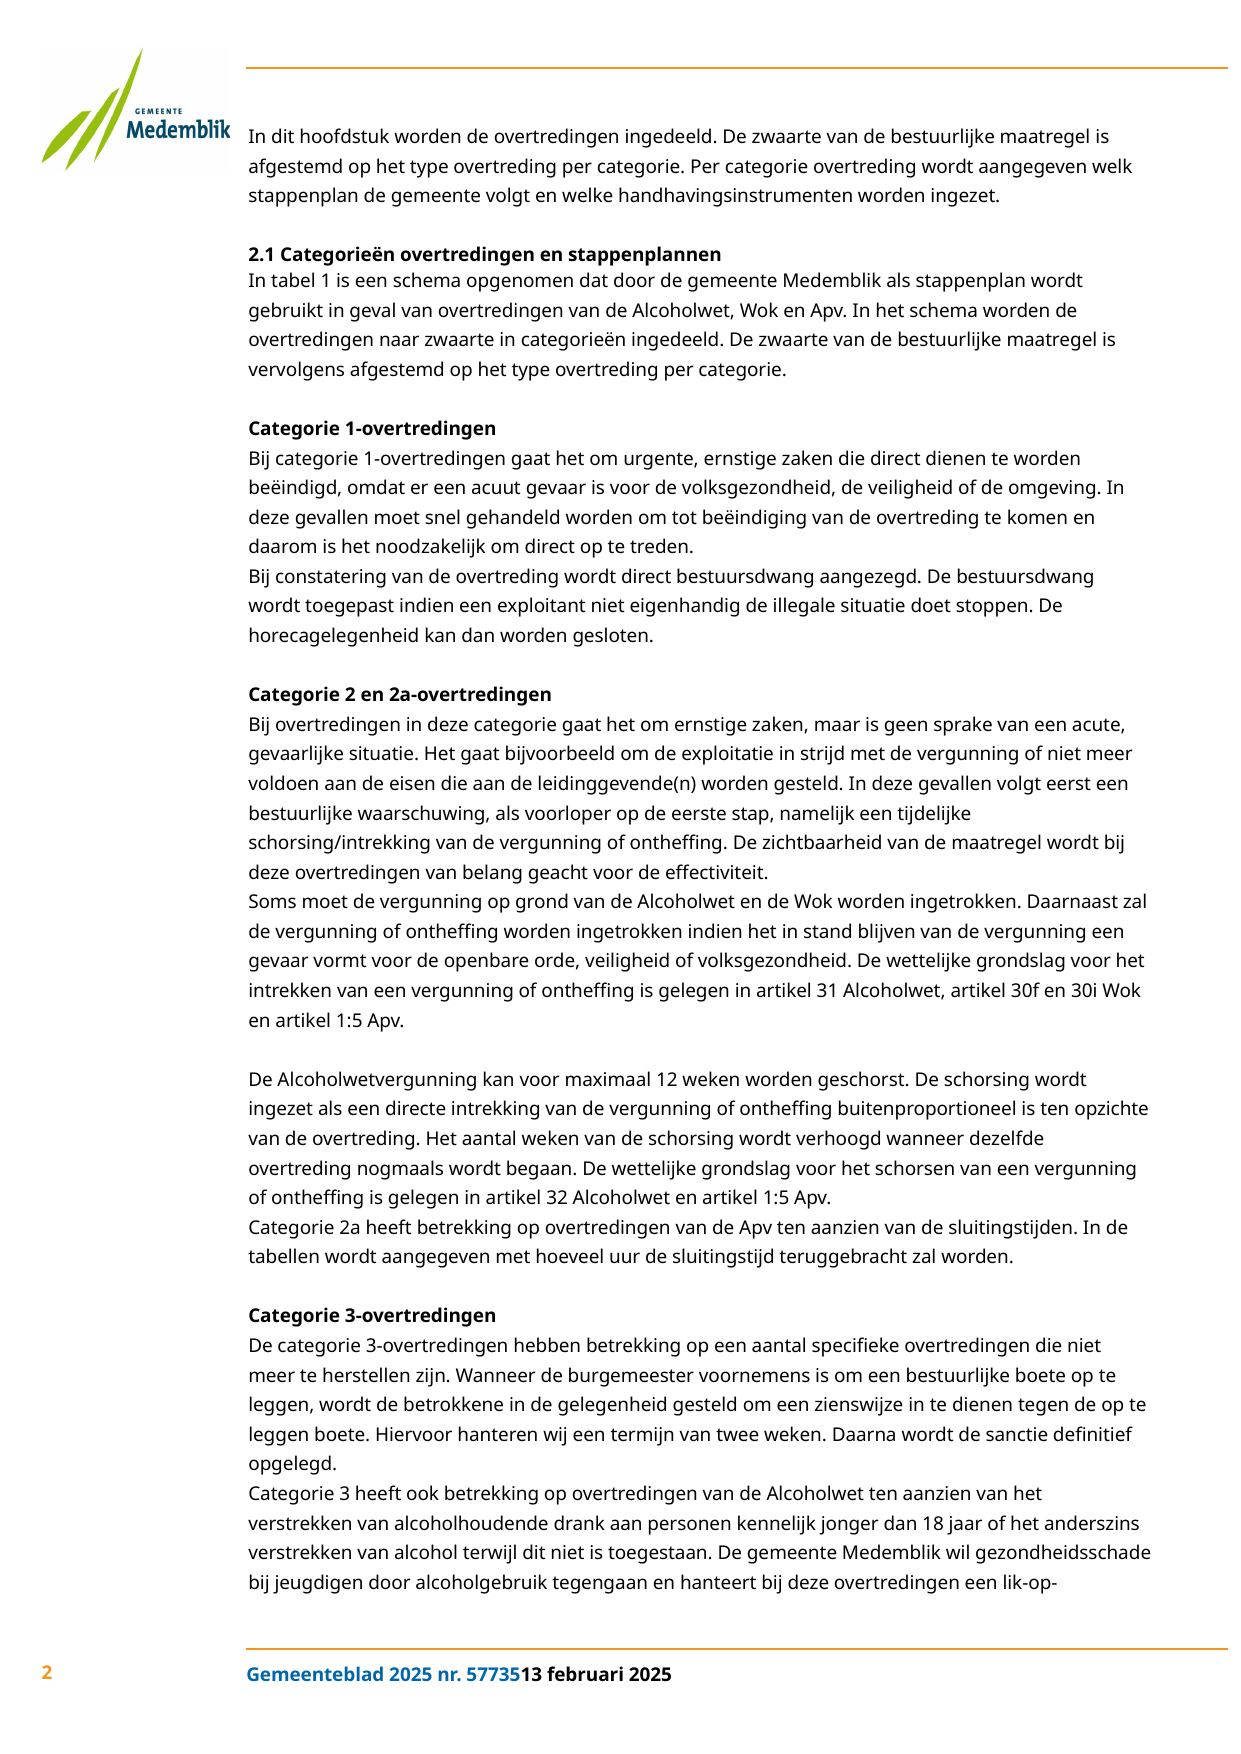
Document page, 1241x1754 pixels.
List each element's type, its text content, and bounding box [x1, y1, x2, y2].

text Soms moet de vergunning op grond van de Alcoholwet en de Wok worden ingetrokken. Daarnaast zal de vergunning of ontheffing worden ingetrokken indien het in stand blijven van de vergunning een gevaar vormt voor de openbare orde, veiligheid of volksgezondheid. De wettelijke grondslag voor het intrekken van een vergunning of ontheffing is gelegen in artikel 31 Alcoholwet, artikel 30f en 30i Wok en artikel 1:5 Apv. [248, 888, 1152, 1033]
text Categorie 2a heeft betrekking op overtredingen van de Apv ten aanzien van de sluitingstijden. In de tabellen wordt aangegeven met hoeveel uur de sluitingstijd teruggebracht zal worden. [248, 1214, 1152, 1269]
text Bij overtredingen in deze categorie gaat het om ernstige zaken, maar is geen sprake van een acute, gevaarlijke situatie. Het gaat bijvoorbeeld om de exploitatie in strijd met de vergunning of niet meer voldoen aan de eisen die aan de leidinggevende(n) worden gesteld. In deze gevallen volgt eerst een bestuurlijke waarschuwing, als voorloper op de eerste stap, namelijk een tijdelijke schorsing/intrekking van de vergunning of ontheffing. De zichtbaarheid van de maatregel wordt bij deze overtredingen van belang geacht voor de effectiviteit. [248, 711, 1152, 885]
text Bij categorie 1-overtredingen gaat het om urgente, ernstige zaken die direct dienen te worden beëindigd, omdat er een acuut gevaar is voor de volksgezondheid, de veiligheid of de omgeving. In deze gevallen moet snel gehandeld worden om tot beëindiging van de overtreding te komen en daarom is het noodzakelijk om direct op te treden. [248, 445, 1152, 559]
text Bij constatering van de overtreding wordt direct bestuursdwang aangezegd. De bestuursdwang wordt toegepast indien een exploitant niet eigenhandig de illegale situatie doet stoppen. De horecagelegenheid kan dan worden gesloten. [248, 563, 1152, 648]
text Categorie 2 en 2a-overtredingen [248, 681, 1152, 707]
text Categorie 3-overtredingen [248, 1303, 1152, 1328]
text De categorie 3-overtredingen hebben betrekking op een aantal specifieke overtredingen die niet meer te herstellen zijn. Wanneer de burgemeester voornemens is om een bestuurlijke boete op te leggen, wordt de betrokkene in de gelegenheid gesteld om een zienswijze in te dienen tegen de op te leggen boete. Hiervoor hanteren wij een termijn van twee weken. Daarna wordt de sanctie definitief opgelegd. [248, 1332, 1152, 1476]
text Categorie 3 heeft ook betrekking op overtredingen van de Alcoholwet ten aanzien van het verstrekken van alcoholhoudende drank aan personen kennelijk jonger dan 18 jaar of het anderszins verstrekken van alcohol terwijl dit niet is toegestaan. De gemeente Medemblik wil gezondheidsschade bij jeugdigen door alcoholgebruik tegengaan en hanteert bij deze overtredingen een lik-op- [248, 1480, 1152, 1595]
text In dit hoofdstuk worden de overtredingen ingedeeld. De zwaarte van de bestuurlijke maatregel is afgestemd op het type overtreding per categorie. Per categorie overtreding wordt aangegeven welk stappenplan de gemeente volgt en welke handhavingsinstrumenten worden ingezet. [248, 123, 1152, 208]
text In tabel 1 is een schema opgenomen dat door de gemeente Medemblik als stappenplan wordt gebruikt in geval van overtredingen van de Alcoholwet, Wok en Apv. In het schema worden de overtredingen naar zwaarte in categorieën ingedeeld. De zwaarte van de bestuurlijke maatregel is vervolgens afgestemd op het type overtreding per categorie. [248, 267, 1152, 382]
text 2.1 Categorieën overtredingen en stappenplannen [248, 242, 1152, 267]
picture [41, 47, 231, 172]
text Categorie 1-overtredingen [248, 415, 1152, 441]
text De Alcoholwetvergunning kan voor maximaal 12 weken worden geschorst. De schorsing wordt ingezet als een directe intrekking van de vergunning of ontheffing buitenproportioneel is ten opzichte van de overtreding. Het aantal weken van de schorsing wordt verhoogd wanneer dezelfde overtreding nogmaals wordt begaan. De wettelijke grondslag voor het schorsen van een vergunning of ontheffing is gelegen in artikel 32 Alcoholwet en artikel 1:5 Apv. [248, 1066, 1152, 1210]
